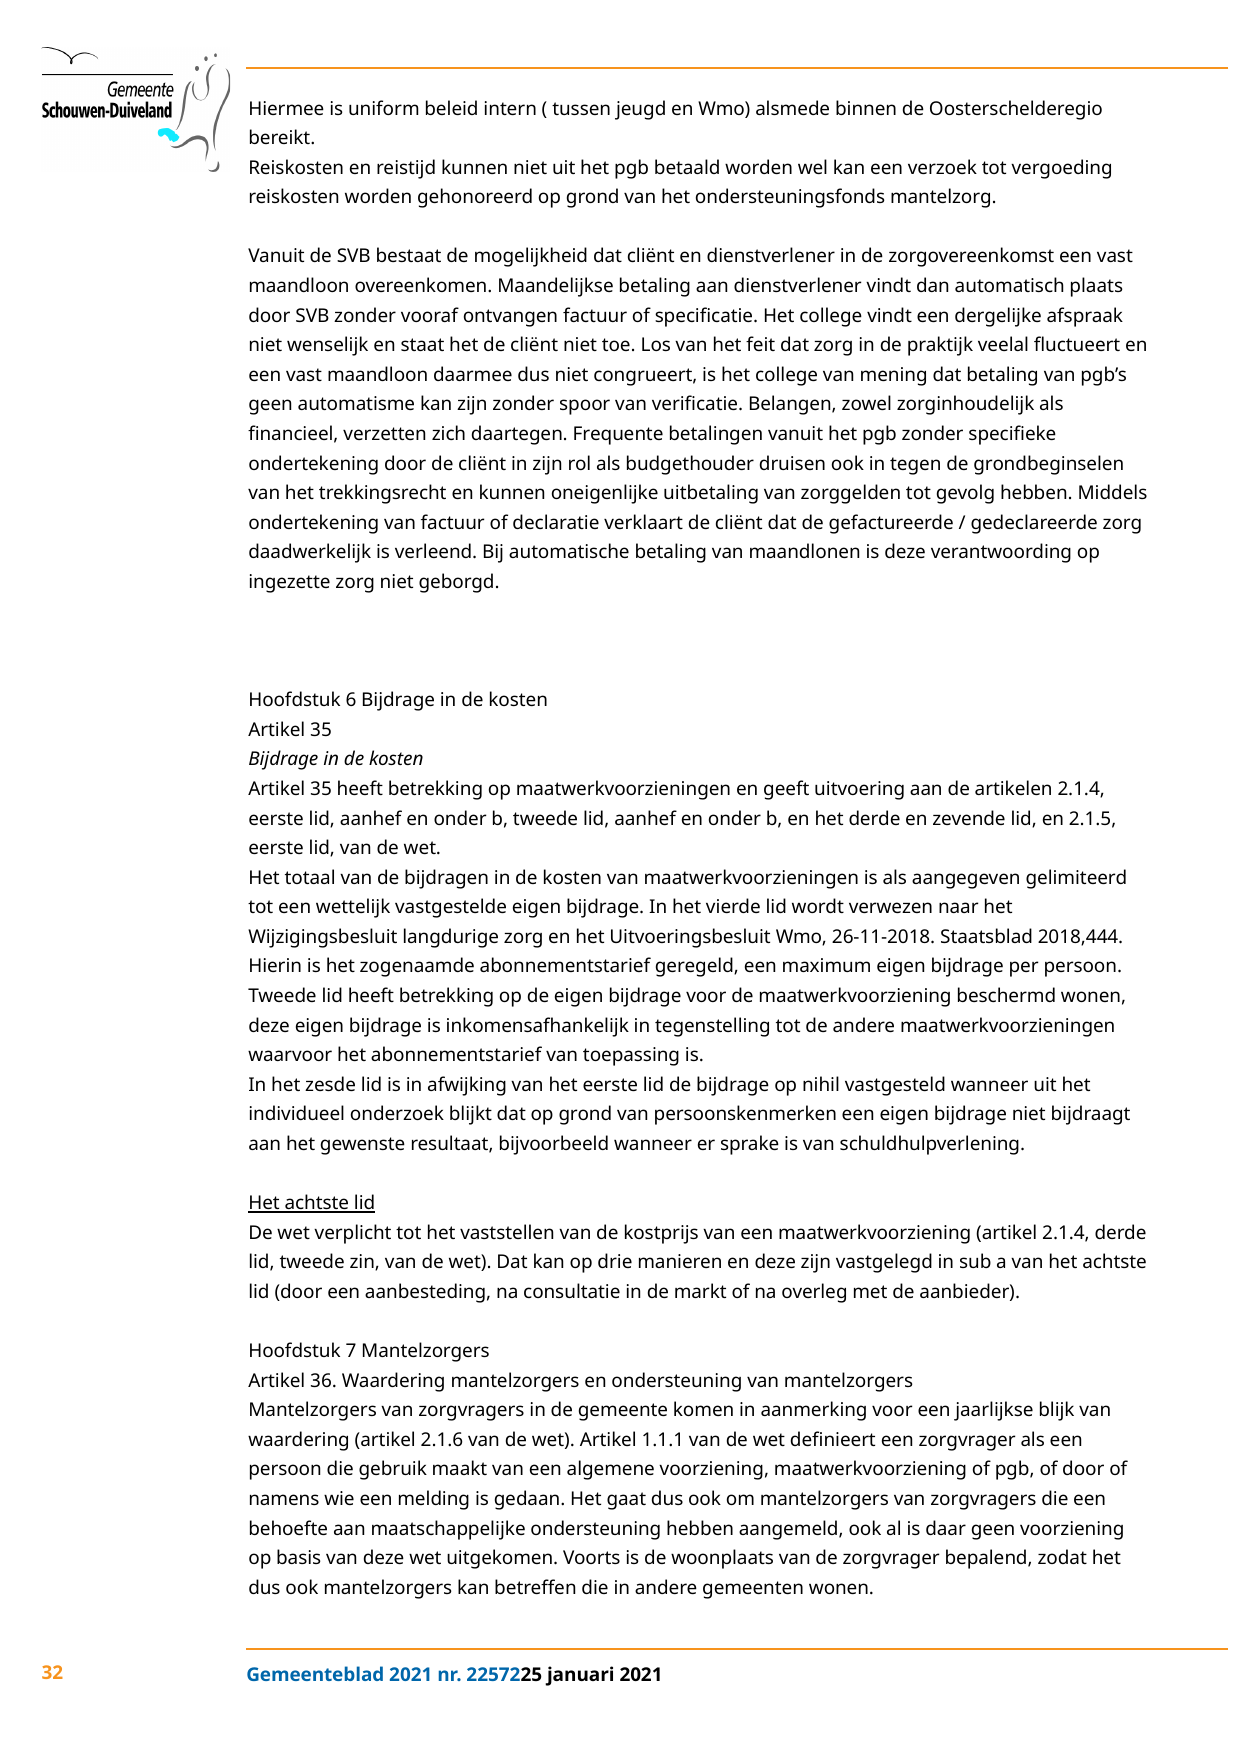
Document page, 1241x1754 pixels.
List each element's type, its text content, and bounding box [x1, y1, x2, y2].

text Het achtste lid [248, 1189, 1152, 1215]
text Tweede lid heeft betrekking op de eigen bijdrage voor de maatwerkvoorziening beschermd wonen, deze eigen bijdrage is inkomensafhankelijk in tegenstelling tot de andere maatwerkvoorzieningen waarvoor het abonnementstarief van toepassing is. [248, 982, 1152, 1067]
text Hoofdstuk 7 Mantelzorgers [248, 1337, 1152, 1363]
text Reiskosten en reistijd kunnen niet uit het pgb betaald worden wel kan een verzoek tot vergoeding reiskosten worden gehonoreerd op grond van het ondersteuningsfonds mantelzorg. [248, 154, 1152, 209]
text Artikel 35 [248, 716, 1152, 742]
text Hiermee is uniform beleid intern ( tussen jeugd en Wmo) alsmede binnen de Oosterschelderegio bereikt. [248, 95, 1152, 150]
text Bijdrage in de kosten [248, 746, 1152, 771]
text De wet verplicht tot het vaststellen van de kostprijs van een maatwerkvoorziening (artikel 2.1.4, derde lid, tweede zin, van de wet). Dat kan op drie manieren en deze zijn vastgelegd in sub a van het achtste lid (door een aanbesteding, na consultatie in de markt of na overleg met de aanbieder). [248, 1219, 1152, 1304]
picture [41, 47, 231, 172]
text Vanuit de SVB bestaat de mogelijkheid dat cliënt en dienstverlener in de zorgovereenkomst een vast maandloon overeenkomen. Maandelijkse betaling aan dienstverlener vindt dan automatisch plaats door SVB zonder vooraf ontvangen factuur of specificatie. Het college vindt een dergelijke afspraak niet wenselijk en staat het de cliënt niet toe. Los van het feit dat zorg in de praktijk veelal fluctueert en een vast maandloon daarmee dus niet congrueert, is het college van mening dat betaling van pgb’s geen automatisme kan zijn zonder spoor van verificatie. Belangen, zowel zorginhoudelijk als financieel, verzetten zich daartegen. Frequente betalingen vanuit het pgb zonder specifieke ondertekening door de cliënt in zijn rol als budgethouder druisen ook in tegen de grondbeginselen van het trekkingsrecht en kunnen oneigenlijke uitbetaling van zorggelden tot gevolg hebben. Middels ondertekening van factuur of declaratie verklaart de cliënt dat de gefactureerde / gedeclareerde zorg daadwerkelijk is verleend. Bij automatische betaling van maandlonen is deze verantwoording op ingezette zorg niet geborgd. [248, 243, 1152, 594]
text Het totaal van de bijdragen in de kosten van maatwerkvoorzieningen is als aangegeven gelimiteerd tot een wettelijk vastgestelde eigen bijdrage. In het vierde lid wordt verwezen naar het Wijzigingsbesluit langdurige zorg en het Uitvoeringsbesluit Wmo, 26-11-2018. Staatsblad 2018,444. Hierin is het zogenaamde abonnementstarief geregeld, een maximum eigen bijdrage per persoon. [248, 864, 1152, 978]
text Hoofdstuk 6 Bijdrage in de kosten [248, 686, 1152, 712]
text Artikel 36. Waardering mantelzorgers en ondersteuning van mantelzorgers [248, 1367, 1152, 1393]
text Mantelzorgers van zorgvragers in de gemeente komen in aanmerking voor een jaarlijkse blijk van waardering (artikel 2.1.6 van de wet). Artikel 1.1.1 van de wet definieert een zorgvrager als een persoon die gebruik maakt van een algemene voorziening, maatwerkvoorziening of pgb, of door of namens wie een melding is gedaan. Het gaat dus ook om mantelzorgers van zorgvragers die een behoefte aan maatschappelijke ondersteuning hebben aangemeld, ook al is daar geen voorziening op basis van deze wet uitgekomen. Voorts is de woonplaats van de zorgvrager bepalend, zodat het dus ook mantelzorgers kan betreffen die in andere gemeenten wonen. [248, 1396, 1152, 1600]
text In het zesde lid is in afwijking van het eerste lid de bijdrage op nihil vastgesteld wanneer uit het individueel onderzoek blijkt dat op grond van persoonskenmerken een eigen bijdrage niet bijdraagt aan het gewenste resultaat, bijvoorbeeld wanneer er sprake is van schuldhulpverlening. [248, 1071, 1152, 1156]
text Artikel 35 heeft betrekking op maatwerkvoorzieningen en geeft uitvoering aan de artikelen 2.1.4, eerste lid, aanhef en onder b, tweede lid, aanhef en onder b, en het derde en zevende lid, en 2.1.5, eerste lid, van de wet. [248, 775, 1152, 860]
